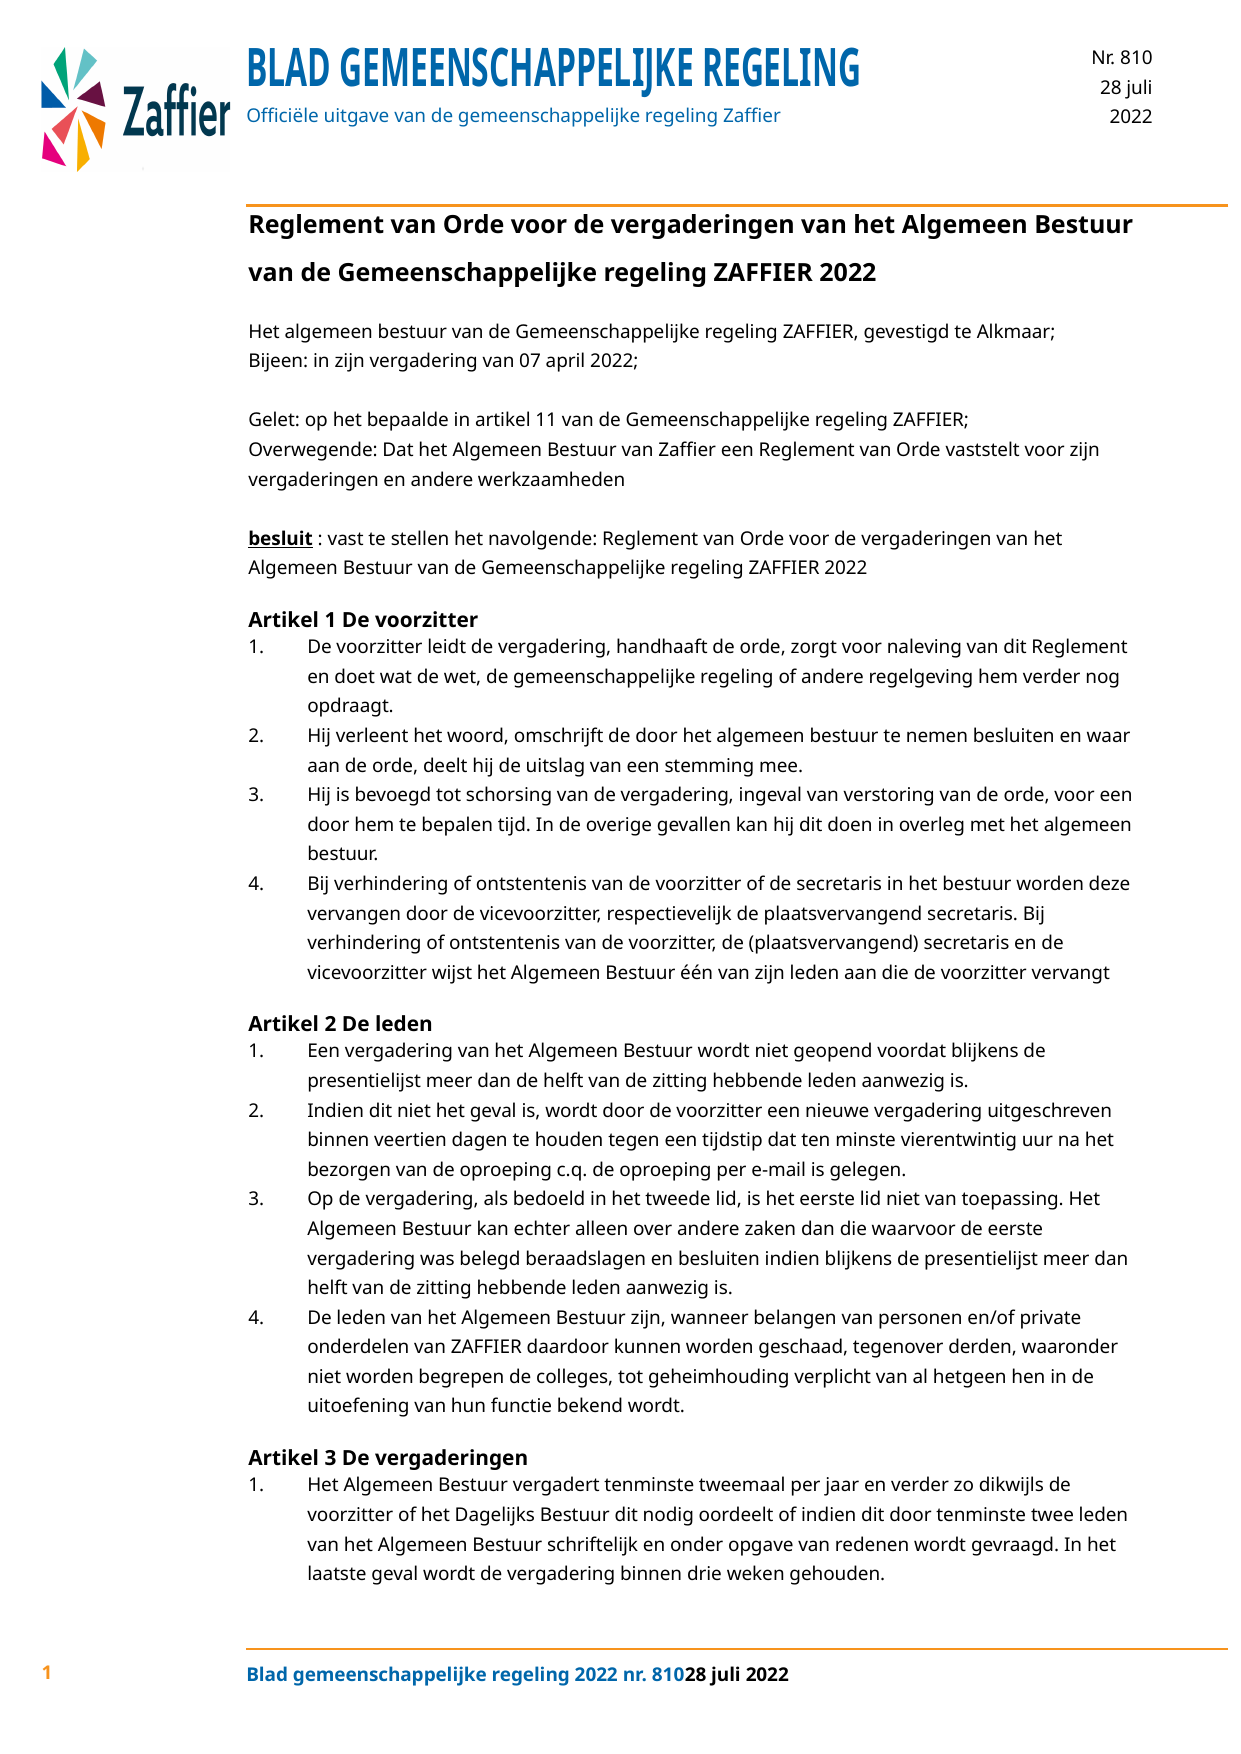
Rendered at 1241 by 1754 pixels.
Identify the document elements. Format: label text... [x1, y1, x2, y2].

text Het algemeen bestuur van de Gemeenschappelijke regeling ZAFFIER, gevestigd te Alkmaar; [248, 318, 1152, 344]
list De voorzitter leidt de vergadering, handhaaft de orde, zorgt voor naleving van dit Reglement en doet wat de wet, de gemeenschappelijke regeling of andere regelgeving hem verder nog opdraagt. [248, 633, 1152, 718]
list Op de vergadering, als bedoeld in het tweede lid, is het eerste lid niet van toepassing. Het Algemeen Bestuur kan echter alleen over andere zaken dan die waarvoor de eerste vergadering was belegd beraadslagen en besluiten indien blijkens de presentielijst meer dan helft van de zitting hebbende leden aanwezig is. [248, 1186, 1152, 1300]
list Een vergadering van het Algemeen Bestuur wordt niet geopend voordat blijkens de presentielijst meer dan de helft van de zitting hebbende leden aanwezig is. [248, 1038, 1152, 1093]
list Indien dit niet het geval is, wordt door de voorzitter een nieuwe vergadering uitgeschreven binnen veertien dagen te houden tegen een tijdstip dat ten minste vierentwintig uur na het bezorgen van de oproeping c.q. de oproeping per e‐mail is gelegen. [248, 1097, 1152, 1182]
list Hij verleent het woord, omschrijft de door het algemeen bestuur te nemen besluiten en waar aan de orde, deelt hij de uitslag van een stemming mee. [248, 722, 1152, 777]
list Het Algemeen Bestuur vergadert tenminste tweemaal per jaar en verder zo dikwijls de voorzitter of het Dagelijks Bestuur dit nodig oordeelt of indien dit door tenminste twee leden van het Algemeen Bestuur schriftelijk en onder opgave van redenen wordt gevraagd. In het laatste geval wordt de vergadering binnen drie weken gehouden. [248, 1472, 1152, 1586]
text Artikel 3 De vergaderingen [248, 1443, 1152, 1472]
text Gelet: op het bepaalde in artikel 11 van de Gemeenschappelijke regeling ZAFFIER; [248, 407, 1152, 432]
list Hij is bevoegd tot schorsing van de vergadering, ingeval van verstoring van de orde, voor een door hem te bepalen tijd. In de overige gevallen kan hij dit doen in overleg met het algemeen bestuur. [248, 781, 1152, 866]
text Artikel 1 De voorzitter [248, 605, 1152, 633]
list De leden van het Algemeen Bestuur zijn, wanneer belangen van personen en/of private onderdelen van ZAFFIER daardoor kunnen worden geschaad, tegenover derden, waaronder niet worden begrepen de colleges, tot geheimhouding verplicht van al hetgeen hen in de uitoefening van hun functie bekend wordt. [248, 1304, 1152, 1418]
text Reglement van Orde voor de vergaderingen van het Algemeen Bestuur van de Gemeenschappelijke regeling ZAFFIER 2022 [248, 207, 1152, 288]
list Bij verhindering of ontstentenis van de voorzitter of de secretaris in het bestuur worden deze vervangen door de vicevoorzitter, respectievelijk de plaatsvervangend secretaris. Bij verhindering of ontstentenis van de voorzitter, de (plaatsvervangend) secretaris en de vicevoorzitter wijst het Algemeen Bestuur één van zijn leden aan die de voorzitter vervangt [248, 870, 1152, 984]
text Overwegende: Dat het Algemeen Bestuur van Zaffier een Reglement van Orde vaststelt voor zijn vergaderingen en andere werkzaamheden [248, 436, 1152, 492]
text Artikel 2 De leden [248, 1009, 1152, 1038]
text besluit : vast te stellen het navolgende: Reglement van Orde voor de vergaderingen van het Algemeen Bestuur van de Gemeenschappelijke regeling ZAFFIER 2022 [248, 525, 1152, 580]
text Bijeen: in zijn vergadering van 07 april 2022; [248, 347, 1152, 373]
picture [41, 47, 231, 172]
